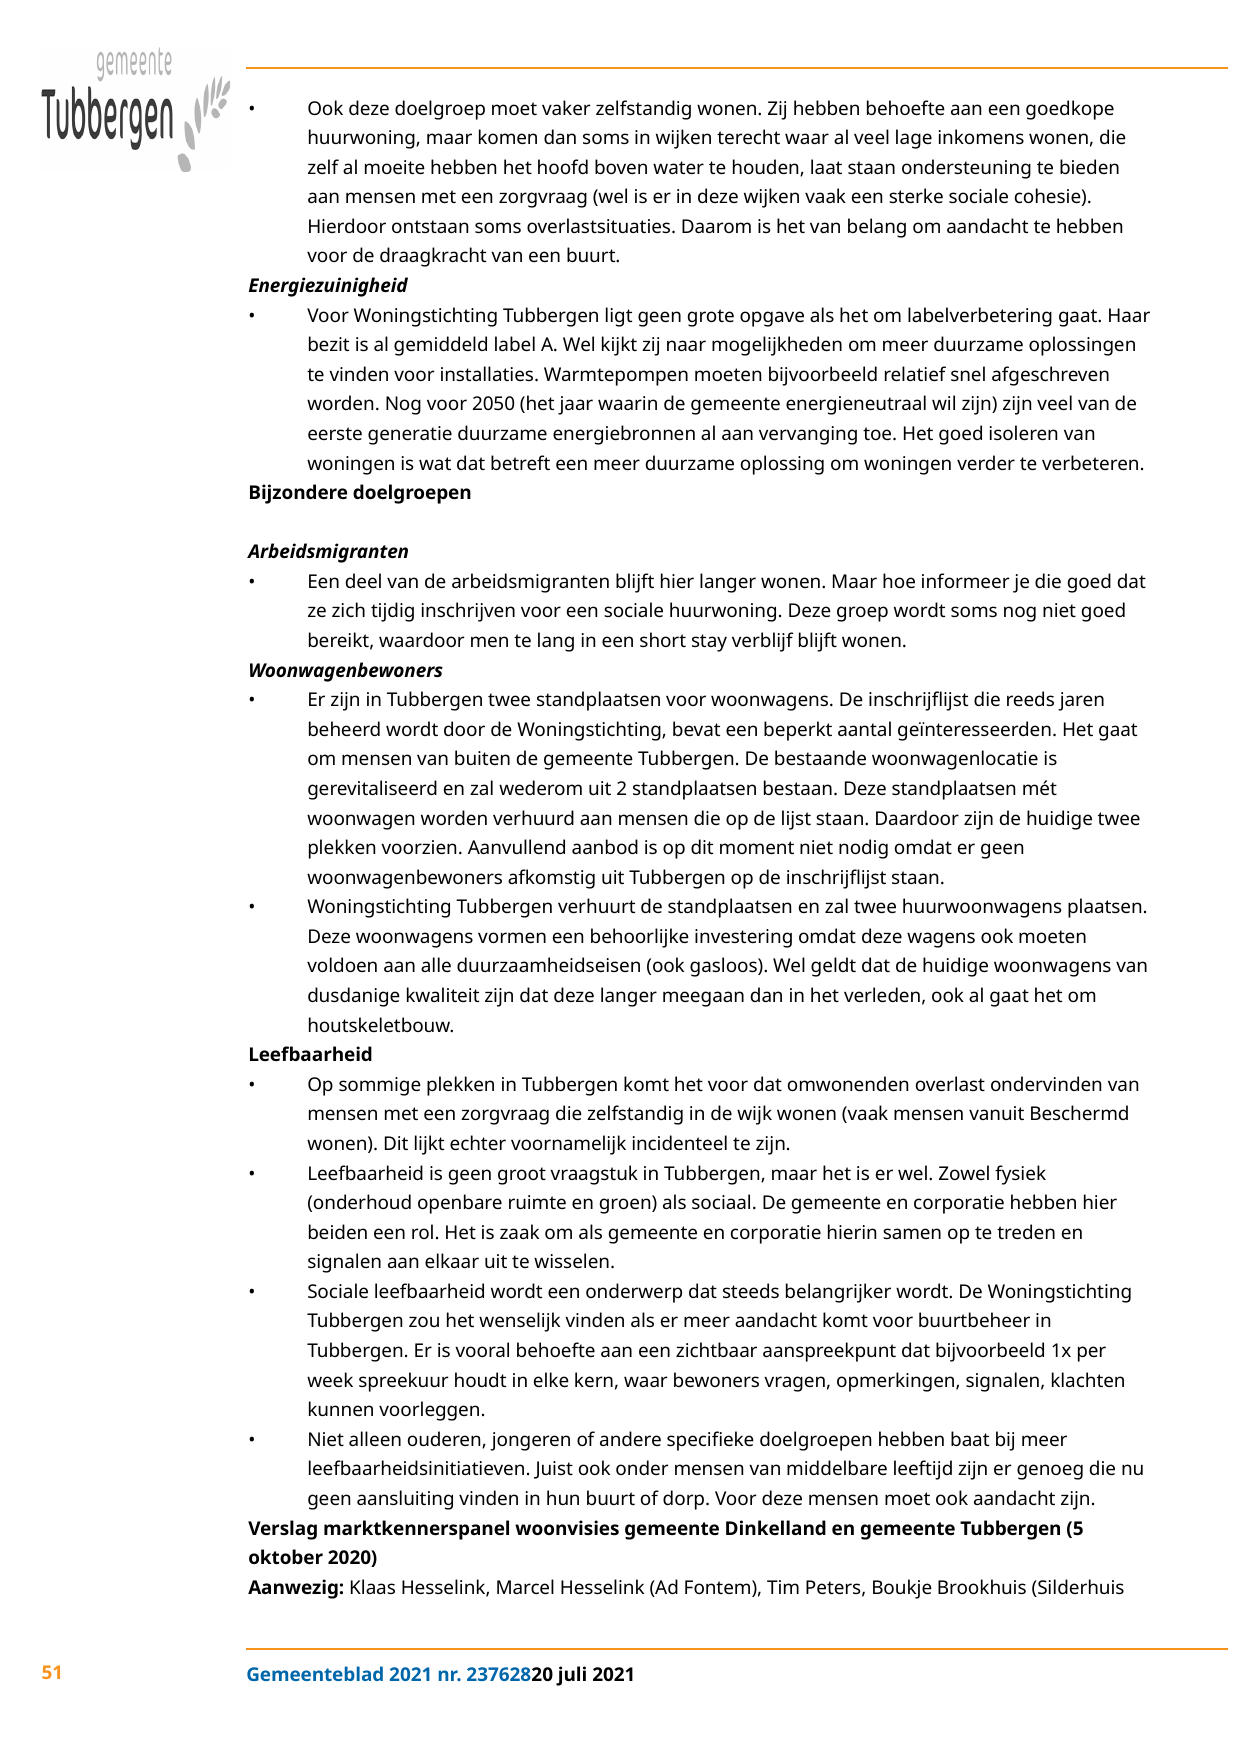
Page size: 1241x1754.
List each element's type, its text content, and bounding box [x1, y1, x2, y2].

list Niet alleen ouderen, jongeren of andere specifieke doelgroepen hebben baat bij meer leefbaarheidsinitiatieven. Juist ook onder mensen van middelbare leeftijd zijn er genoeg die nu geen aansluiting vinden in hun buurt of dorp. Voor deze mensen moet ook aandacht zijn. [248, 1426, 1152, 1511]
list Ook deze doelgroep moet vaker zelfstandig wonen. Zij hebben behoefte aan een goedkope huurwoning, maar komen dan soms in wijken terecht waar al veel lage inkomens wonen, die zelf al moeite hebben het hoofd boven water te houden, laat staan ondersteuning te bieden aan mensen met een zorgvraag (wel is er in deze wijken vaak een sterke sociale cohesie). Hierdoor ontstaan soms overlastsituaties. Daarom is het van belang om aandacht te hebben voor de draagkracht van een buurt. [248, 95, 1152, 268]
text Energiezuinigheid [248, 272, 1152, 298]
text Arbeidsmigranten [248, 538, 1152, 564]
list Sociale leefbaarheid wordt een onderwerp dat steeds belangrijker wordt. De Woningstichting Tubbergen zou het wenselijk vinden als er meer aandacht komt voor buurtbeheer in Tubbergen. Er is vooral behoefte aan een zichtbaar aanspreekpunt dat bijvoorbeeld 1x per week spreekuur houdt in elke kern, waar bewoners vragen, opmerkingen, signalen, klachten kunnen voorleggen. [248, 1278, 1152, 1422]
text Leefbaarheid [248, 1041, 1152, 1067]
list Leefbaarheid is geen groot vraagstuk in Tubbergen, maar het is er wel. Zowel fysiek (onderhoud openbare ruimte en groen) als sociaal. De gemeente en corporatie hebben hier beiden een rol. Het is zaak om als gemeente en corporatie hierin samen op te treden en signalen aan elkaar uit te wisselen. [248, 1160, 1152, 1274]
text Aanwezig: Klaas Hesselink, Marcel Hesselink (Ad Fontem), Tim Peters, Boukje Brookhuis (Silderhuis [248, 1574, 1152, 1600]
list Op sommige plekken in Tubbergen komt het voor dat omwonenden overlast ondervinden van mensen met een zorgvraag die zelfstandig in de wijk wonen (vaak mensen vanuit Beschermd wonen). Dit lijkt echter voornamelijk incidenteel te zijn. [248, 1071, 1152, 1156]
list Woningstichting Tubbergen verhuurt de standplaatsen en zal twee huurwoonwagens plaatsen. Deze woonwagens vormen een behoorlijke investering omdat deze wagens ook moeten voldoen aan alle duurzaamheidseisen (ook gasloos). Wel geldt dat de huidige woonwagens van dusdanige kwaliteit zijn dat deze langer meegaan dan in het verleden, ook al gaat het om houtskeletbouw. [248, 893, 1152, 1038]
text Bijzondere doelgroepen [248, 479, 1152, 505]
text Woonwagenbewoners [248, 657, 1152, 683]
list Een deel van de arbeidsmigranten blijft hier langer wonen. Maar hoe informeer je die goed dat ze zich tijdig inschrijven voor een sociale huurwoning. Deze groep wordt soms nog niet goed bereikt, waardoor men te lang in een short stay verblijf blijft wonen. [248, 568, 1152, 653]
list Voor Woningstichting Tubbergen ligt geen grote opgave als het om labelverbetering gaat. Haar bezit is al gemiddeld label A. Wel kijkt zij naar mogelijkheden om meer duurzame oplossingen te vinden voor installaties. Warmtepompen moeten bijvoorbeeld relatief snel afgeschreven worden. Nog voor 2050 (het jaar waarin de gemeente energieneutraal wil zijn) zijn veel van de eerste generatie duurzame energiebronnen al aan vervanging toe. Het goed isoleren van woningen is wat dat betreft een meer duurzame oplossing om woningen verder te verbeteren. [248, 302, 1152, 476]
text Verslag marktkennerspanel woonvisies gemeente Dinkelland en gemeente Tubbergen (5 oktober 2020) [248, 1515, 1152, 1570]
picture [41, 47, 231, 172]
list Er zijn in Tubbergen twee standplaatsen voor woonwagens. De inschrijflijst die reeds jaren beheerd wordt door de Woningstichting, bevat een beperkt aantal geïnteresseerden. Het gaat om mensen van buiten de gemeente Tubbergen. De bestaande woonwagenlocatie is gerevitaliseerd en zal wederom uit 2 standplaatsen bestaan. Deze standplaatsen mét woonwagen worden verhuurd aan mensen die op de lijst staan. Daardoor zijn de huidige twee plekken voorzien. Aanvullend aanbod is op dit moment niet nodig omdat er geen woonwagenbewoners afkomstig uit Tubbergen op de inschrijflijst staan. [248, 686, 1152, 890]
